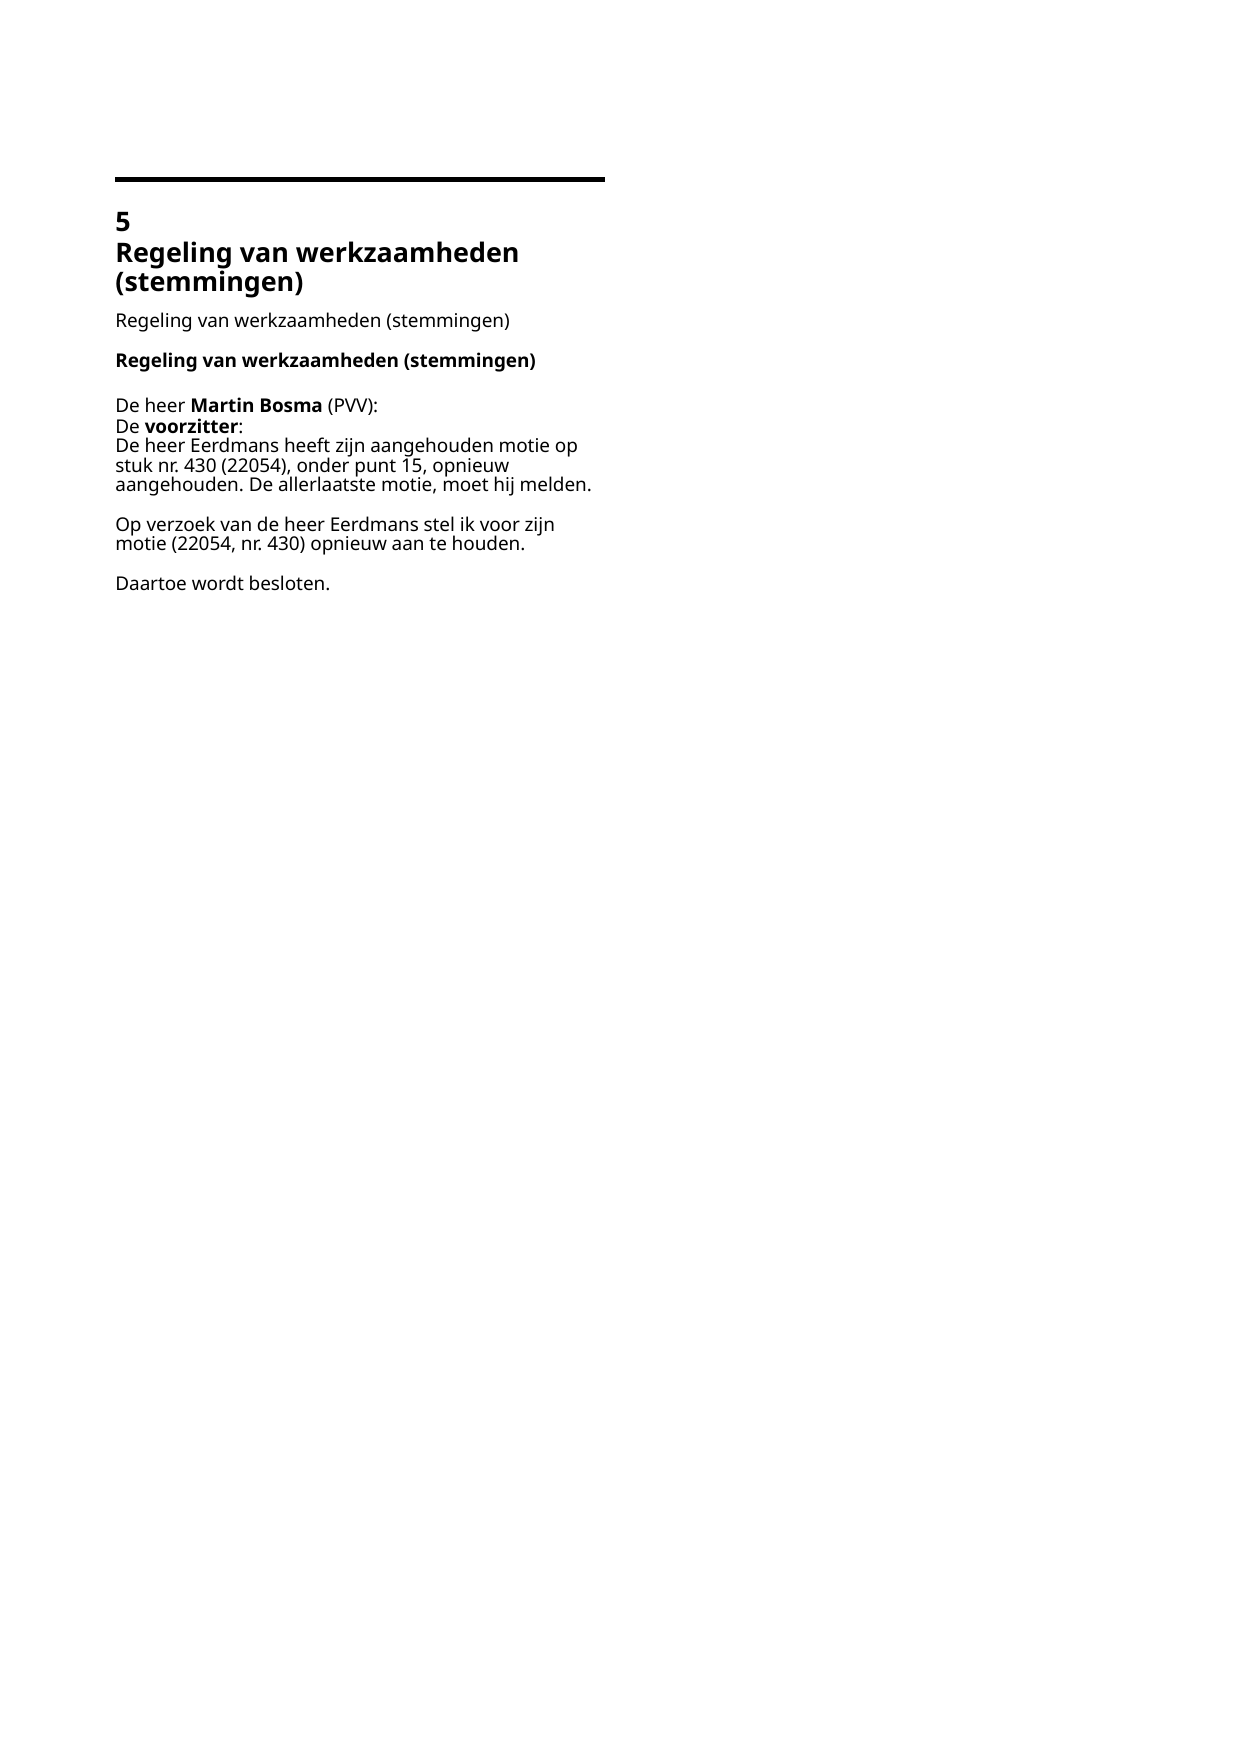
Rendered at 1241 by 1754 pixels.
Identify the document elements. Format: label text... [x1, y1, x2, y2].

text De heer Eerdmans heeft zijn aangehouden motie op stuk nr. 430 (22054), onder punt 15, opnieuw aangehouden. De allerlaatste motie, moet hij melden. [115, 437, 605, 495]
text Op verzoek van de heer Eerdmans stel ik voor zijn motie (22054, nr. 430) opnieuw aan te houden. [115, 516, 605, 554]
text Regeling van werkzaamheden (stemmingen) [115, 352, 605, 372]
text De heer Martin Bosma (PVV): [115, 392, 605, 418]
text De voorzitter: [115, 418, 605, 437]
text 5 [115, 203, 605, 239]
text Daartoe wordt besloten. [115, 575, 605, 594]
text Regeling van werkzaamheden (stemmingen) [115, 239, 605, 312]
text Regeling van werkzaamheden (stemmingen) [115, 312, 605, 332]
